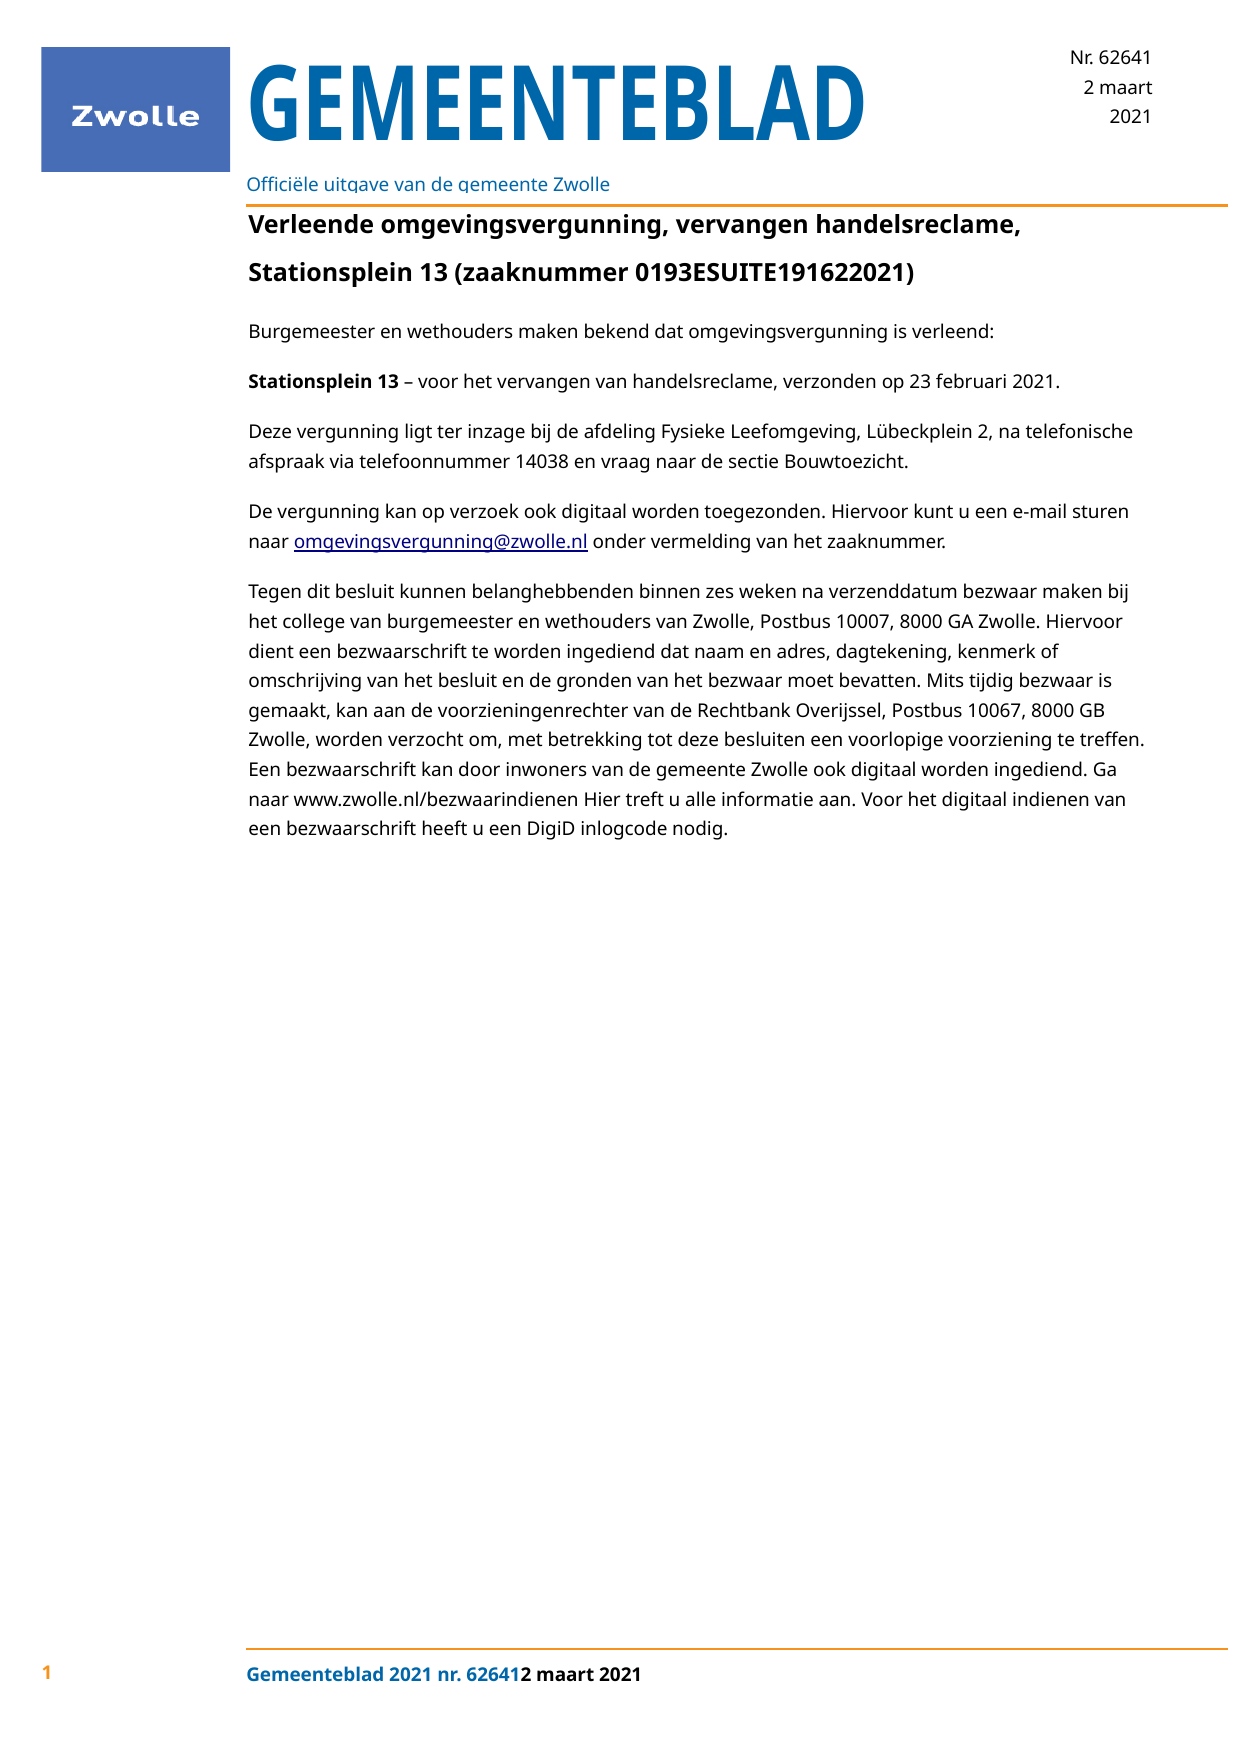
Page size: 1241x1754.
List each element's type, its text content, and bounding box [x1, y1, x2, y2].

text Tegen dit besluit kunnen belanghebbenden binnen zes weken na verzenddatum bezwaar maken bij het college van burgemeester en wethouders van Zwolle, Postbus 10007, 8000 GA Zwolle. Hiervoor dient een bezwaarschrift te worden ingediend dat naam en adres, dagtekening, kenmerk of omschrijving van het besluit en de gronden van het bezwaar moet bevatten. Mits tijdig bezwaar is gemaakt, kan aan de voorzieningenrechter van de Rechtbank Overijssel, Postbus 10067, 8000 GB Zwolle, worden verzocht om, met betrekking tot deze besluiten een voorlopige voorziening te treffen. Een bezwaarschrift kan door inwoners van de gemeente Zwolle ook digitaal worden ingediend. Ga naar www.zwolle.nl/bezwaarindienen Hier treft u alle informatie aan. Voor het digitaal indienen van een bezwaarschrift heeft u een DigiD inlogcode nodig. [248, 579, 1152, 841]
text Burgemeester en wethouders maken bekend dat omgevingsvergunning is verleend: [248, 318, 1152, 344]
text Verleende omgevingsvergunning, vervangen handelsreclame, Stationsplein 13 (zaaknummer 0193ESUITE191622021) [248, 207, 1152, 288]
text Deze vergunning ligt ter inzage bij de afdeling Fysieke Leefomgeving, Lübeckplein 2, na telefonische afspraak via telefoonnummer 14038 en vraag naar de sectie Bouwtoezicht. [248, 419, 1152, 474]
picture [41, 47, 231, 172]
text Stationsplein 13 – voor het vervangen van handelsreclame, verzonden op 23 februari 2021. [248, 368, 1152, 394]
text De vergunning kan op verzoek ook digitaal worden toegezonden. Hiervoor kunt u een e-mail sturen naar omgevingsvergunning@zwolle.nl onder vermelding van het zaaknummer. [248, 499, 1152, 554]
